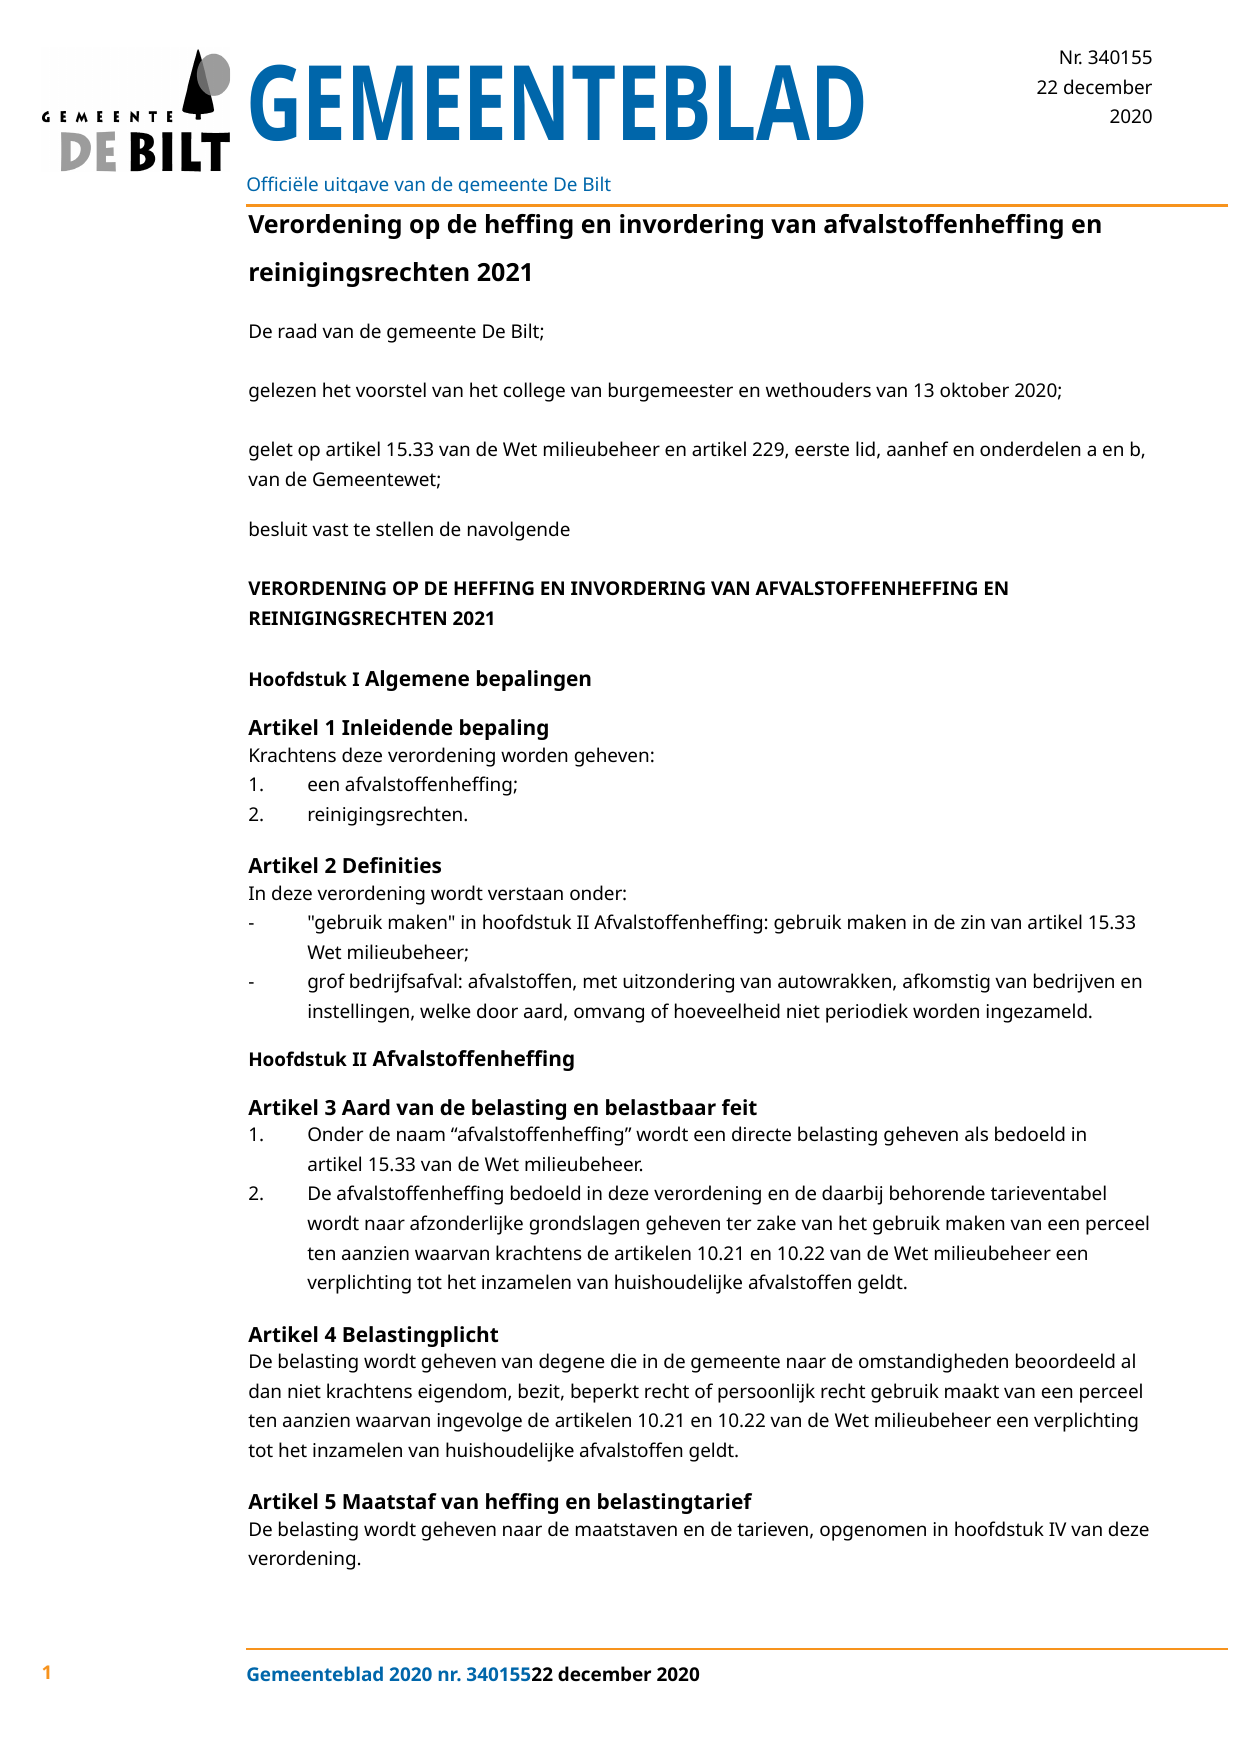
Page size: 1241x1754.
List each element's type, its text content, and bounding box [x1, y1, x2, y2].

text Artikel 2 Definities [248, 851, 1152, 880]
text gelezen het voorstel van het college van burgemeester en wethouders van 13 oktober 2020; [248, 377, 1152, 403]
text Verordening op de heffing en invordering van afvalstoffenheffing en reinigingsrechten 2021 [248, 207, 1152, 288]
picture [41, 47, 231, 172]
list een afvalstoffenheffing; [248, 771, 1152, 797]
text In deze verordening wordt verstaan onder: [248, 880, 1152, 906]
list De afvalstoffenheffing bedoeld in deze verordening en de daarbij behorende tarieventabel wordt naar afzonderlijke grondslagen geheven ter zake van het gebruik maken van een perceel ten aanzien waarvan krachtens de artikelen 10.21 en 10.22 van de Wet milieubeheer een verplichting tot het inzamelen van huishoudelijke afvalstoffen geldt. [248, 1181, 1152, 1295]
text Krachtens deze verordening worden geheven: [248, 742, 1152, 767]
text gelet op artikel 15.33 van de Wet milieubeheer en artikel 229, eerste lid, aanhef en onderdelen a en b, van de Gemeentewet; [248, 436, 1152, 492]
list "gebruik maken" in hoofdstuk II Afvalstoffenheffing: gebruik maken in de zin van artikel 15.33 Wet milieubeheer; [248, 909, 1152, 965]
list reinigingsrechten. [248, 801, 1152, 827]
text Artikel 3 Aard van de belasting en belastbaar feit [248, 1093, 1152, 1121]
text De belasting wordt geheven naar de maatstaven en de tarieven, opgenomen in hoofdstuk IV van deze verordening. [248, 1516, 1152, 1571]
text besluit vast te stellen de navolgende [248, 516, 1152, 542]
text Artikel 5 Maatstaf van heffing en belastingtarief [248, 1487, 1152, 1516]
text Artikel 4 Belastingplicht [248, 1320, 1152, 1348]
text Artikel 1 Inleidende bepaling [248, 713, 1152, 742]
list Onder de naam “afvalstoffenheffing” wordt een directe belasting geheven als bedoeld in artikel 15.33 van de Wet milieubeheer. [248, 1121, 1152, 1177]
text De belasting wordt geheven van degene die in de gemeente naar de omstandigheden beoordeeld al dan niet krachtens eigendom, bezit, beperkt recht of persoonlijk recht gebruik maakt van een perceel ten aanzien waarvan ingevolge de artikelen 10.21 en 10.22 van de Wet milieubeheer een verplichting tot het inzamelen van huishoudelijke afvalstoffen geldt. [248, 1348, 1152, 1463]
list grof bedrijfsafval: afvalstoffen, met uitzondering van autowrakken, afkomstig van bedrijven en instellingen, welke door aard, omvang of hoeveelheid niet periodiek worden ingezameld. [248, 968, 1152, 1024]
text Hoofdstuk II Afvalstoffenheffing [248, 1044, 1152, 1072]
text De raad van de gemeente De Bilt; [248, 318, 1152, 344]
text VERORDENING OP DE HEFFING EN INVORDERING VAN AFVALSTOFFENHEFFING EN REINIGINGSRECHTEN 2021 [248, 575, 1152, 631]
text Hoofdstuk I Algemene bepalingen [248, 664, 1152, 692]
